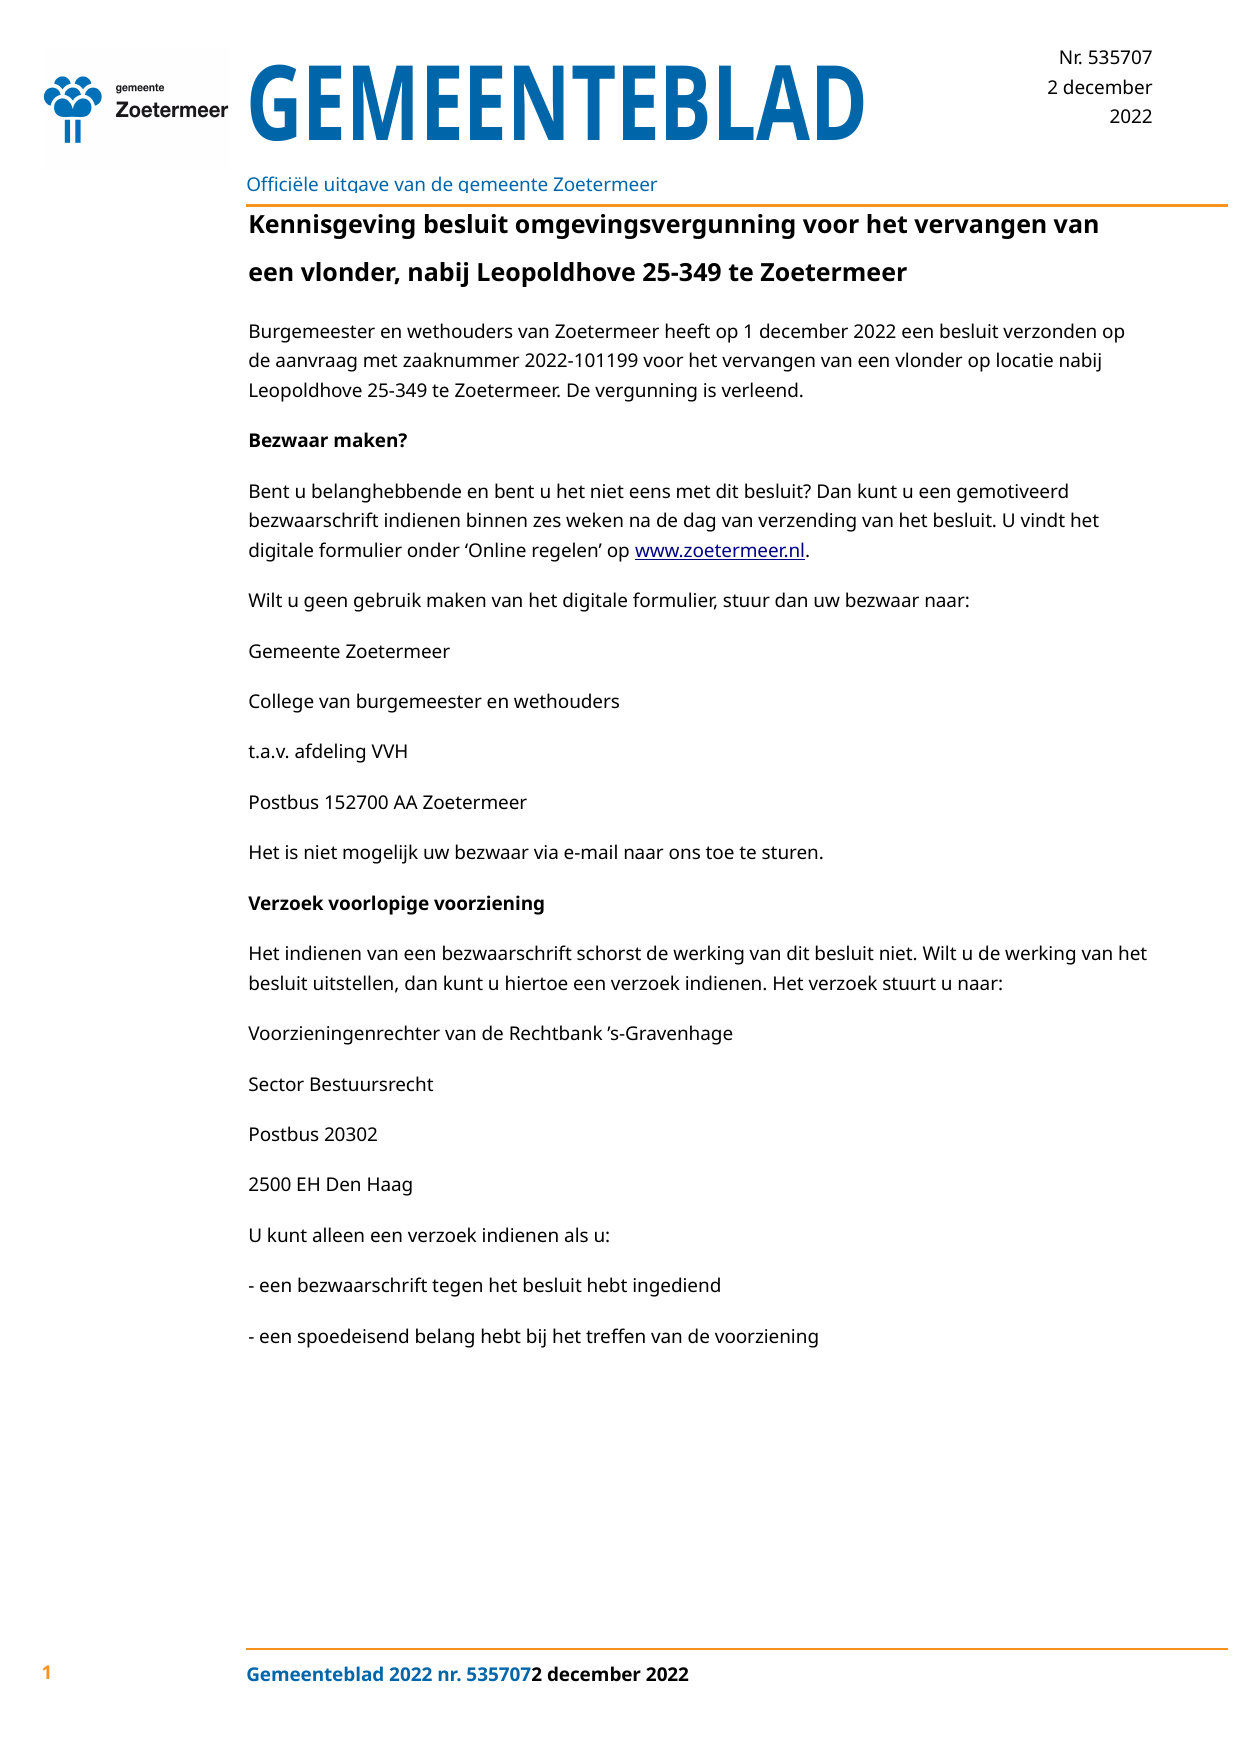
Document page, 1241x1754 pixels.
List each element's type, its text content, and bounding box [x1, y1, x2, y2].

text Postbus 152700 AA Zoetermeer [248, 789, 1152, 815]
text Bezwaar maken? [248, 427, 1152, 453]
picture [41, 47, 231, 172]
text t.a.v. afdeling VVH [248, 739, 1152, 764]
text College van burgemeester en wethouders [248, 688, 1152, 714]
text Bent u belanghebbende en bent u het niet eens met dit besluit? Dan kunt u een gemotiveerd bezwaarschrift indienen binnen zes weken na de dag van verzending van het besluit. U vindt het digitale formulier onder ‘Online regelen’ op www.zoetermeer.nl. [248, 478, 1152, 563]
text Burgemeester en wethouders van Zoetermeer heeft op 1 december 2022 een besluit verzonden op de aanvraag met zaaknummer 2022-101199 voor het vervangen van een vlonder op locatie nabij Leopoldhove 25-349 te Zoetermeer. De vergunning is verleend. [248, 318, 1152, 403]
text Het indienen van een bezwaarschrift schorst de werking van dit besluit niet. Wilt u de werking van het besluit uitstellen, dan kunt u hiertoe een verzoek indienen. Het verzoek stuurt u naar: [248, 940, 1152, 996]
text Kennisgeving besluit omgevingsvergunning voor het vervangen van een vlonder, nabij Leopoldhove 25-349 te Zoetermeer [248, 207, 1152, 288]
text Het is niet mogelijk uw bezwaar via e-mail naar ons toe te sturen. [248, 839, 1152, 865]
text Postbus 20302 [248, 1121, 1152, 1147]
text Wilt u geen gebruik maken van het digitale formulier, stuur dan uw bezwaar naar: [248, 587, 1152, 613]
text Voorzieningenrechter van de Rechtbank ’s-Gravenhage [248, 1020, 1152, 1046]
text U kunt alleen een verzoek indienen als u: [248, 1222, 1152, 1248]
text Gemeente Zoetermeer [248, 638, 1152, 664]
text Sector Bestuursrecht [248, 1071, 1152, 1097]
text - een bezwaarschrift tegen het besluit hebt ingediend [248, 1272, 1152, 1298]
text 2500 EH Den Haag [248, 1172, 1152, 1197]
text - een spoedeisend belang hebt bij het treffen van de voorziening [248, 1323, 1152, 1349]
text Verzoek voorlopige voorziening [248, 890, 1152, 916]
